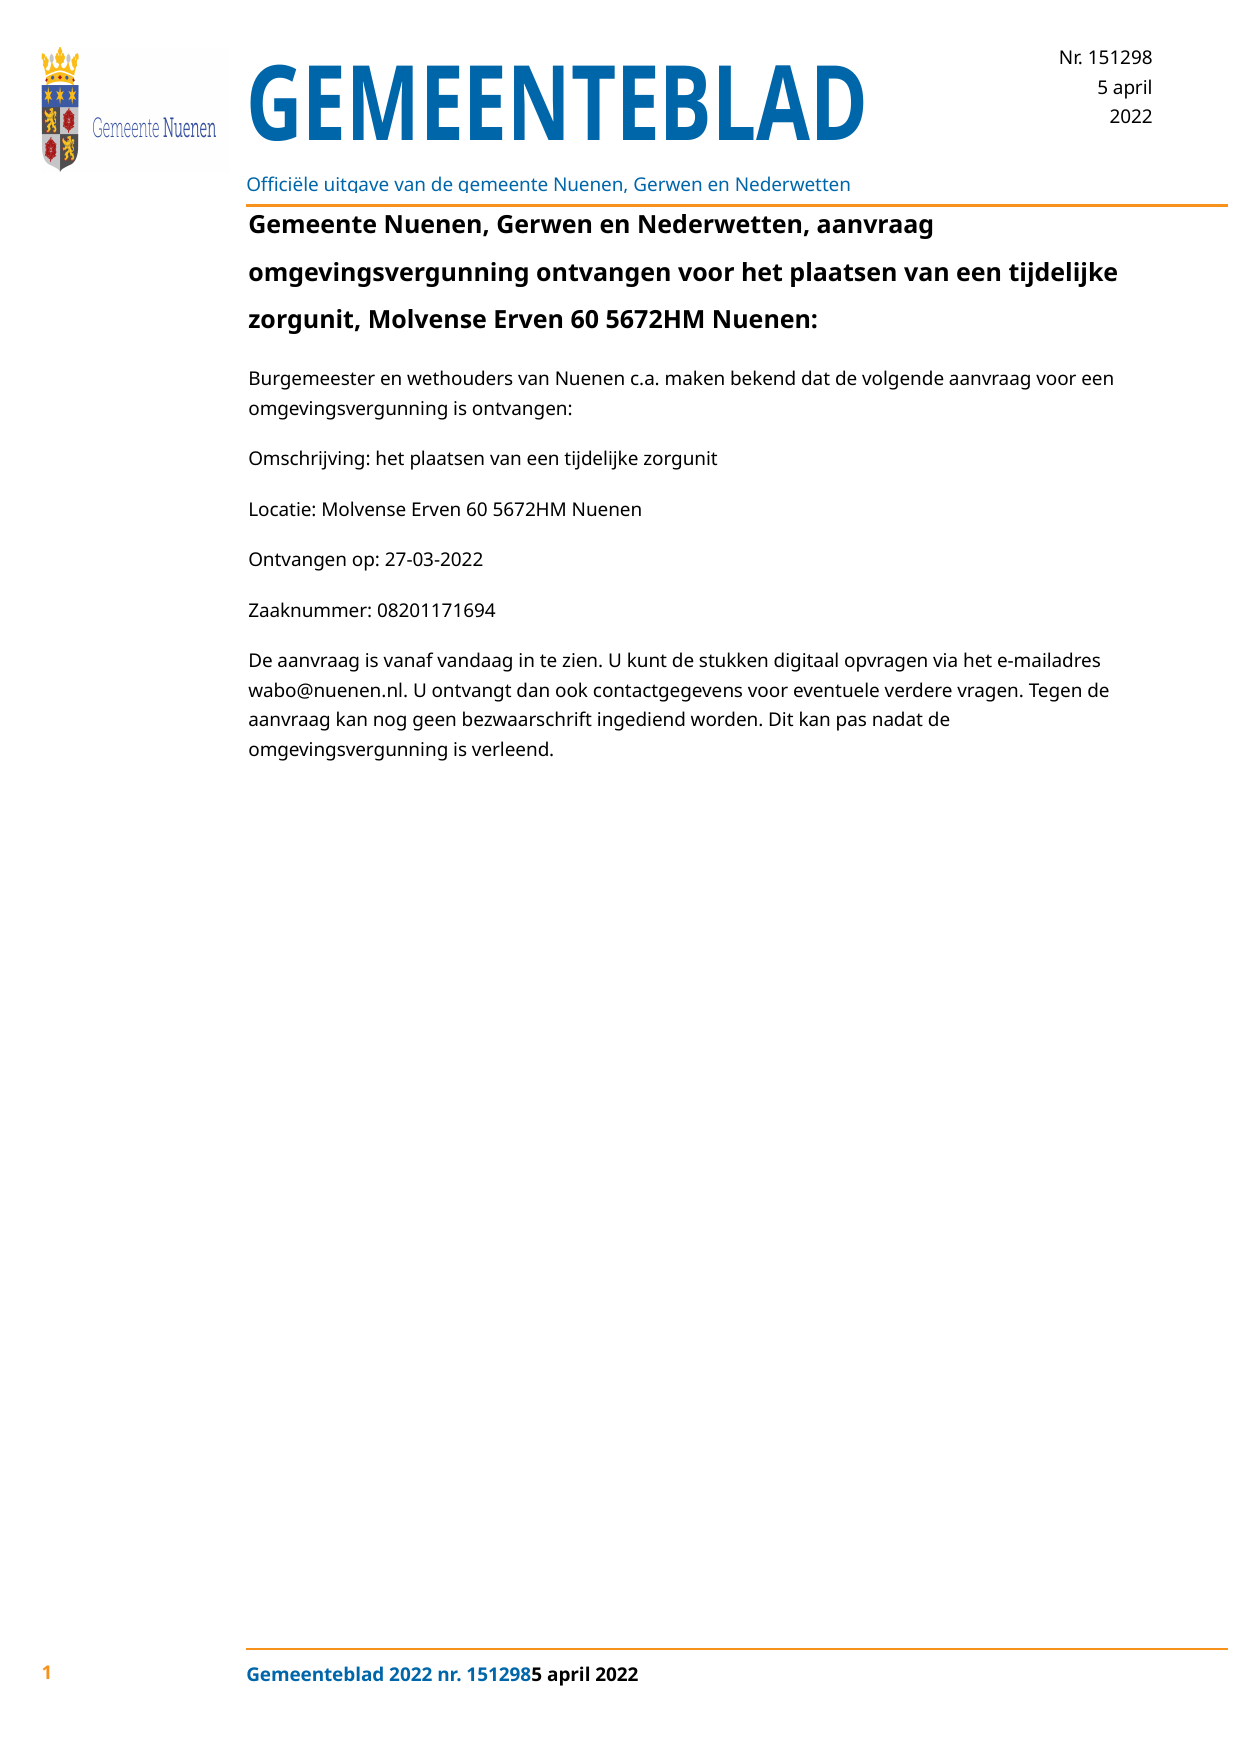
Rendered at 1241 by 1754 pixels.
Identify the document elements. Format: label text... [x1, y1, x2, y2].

text Burgemeester en wethouders van Nuenen c.a. maken bekend dat de volgende aanvraag voor een omgevingsvergunning is ontvangen: [248, 366, 1152, 421]
text Ontvangen op: 27-03-2022 [248, 546, 1152, 572]
text Gemeente Nuenen, Gerwen en Nederwetten, aanvraag omgevingsvergunning ontvangen voor het plaatsen van een tijdelijke zorgunit, Molvense Erven 60 5672HM Nuenen: [248, 207, 1152, 336]
picture [41, 47, 231, 172]
text Zaaknummer: 08201171694 [248, 597, 1152, 622]
text Locatie: Molvense Erven 60 5672HM Nuenen [248, 496, 1152, 522]
text De aanvraag is vanaf vandaag in te zien. U kunt de stukken digitaal opvragen via het e-mailadres wabo@nuenen.nl. U ontvangt dan ook contactgegevens voor eventuele verdere vragen. Tegen de aanvraag kan nog geen bezwaarschrift ingediend worden. Dit kan pas nadat de omgevingsvergunning is verleend. [248, 647, 1152, 762]
text Omschrijving: het plaatsen van een tijdelijke zorgunit [248, 446, 1152, 471]
